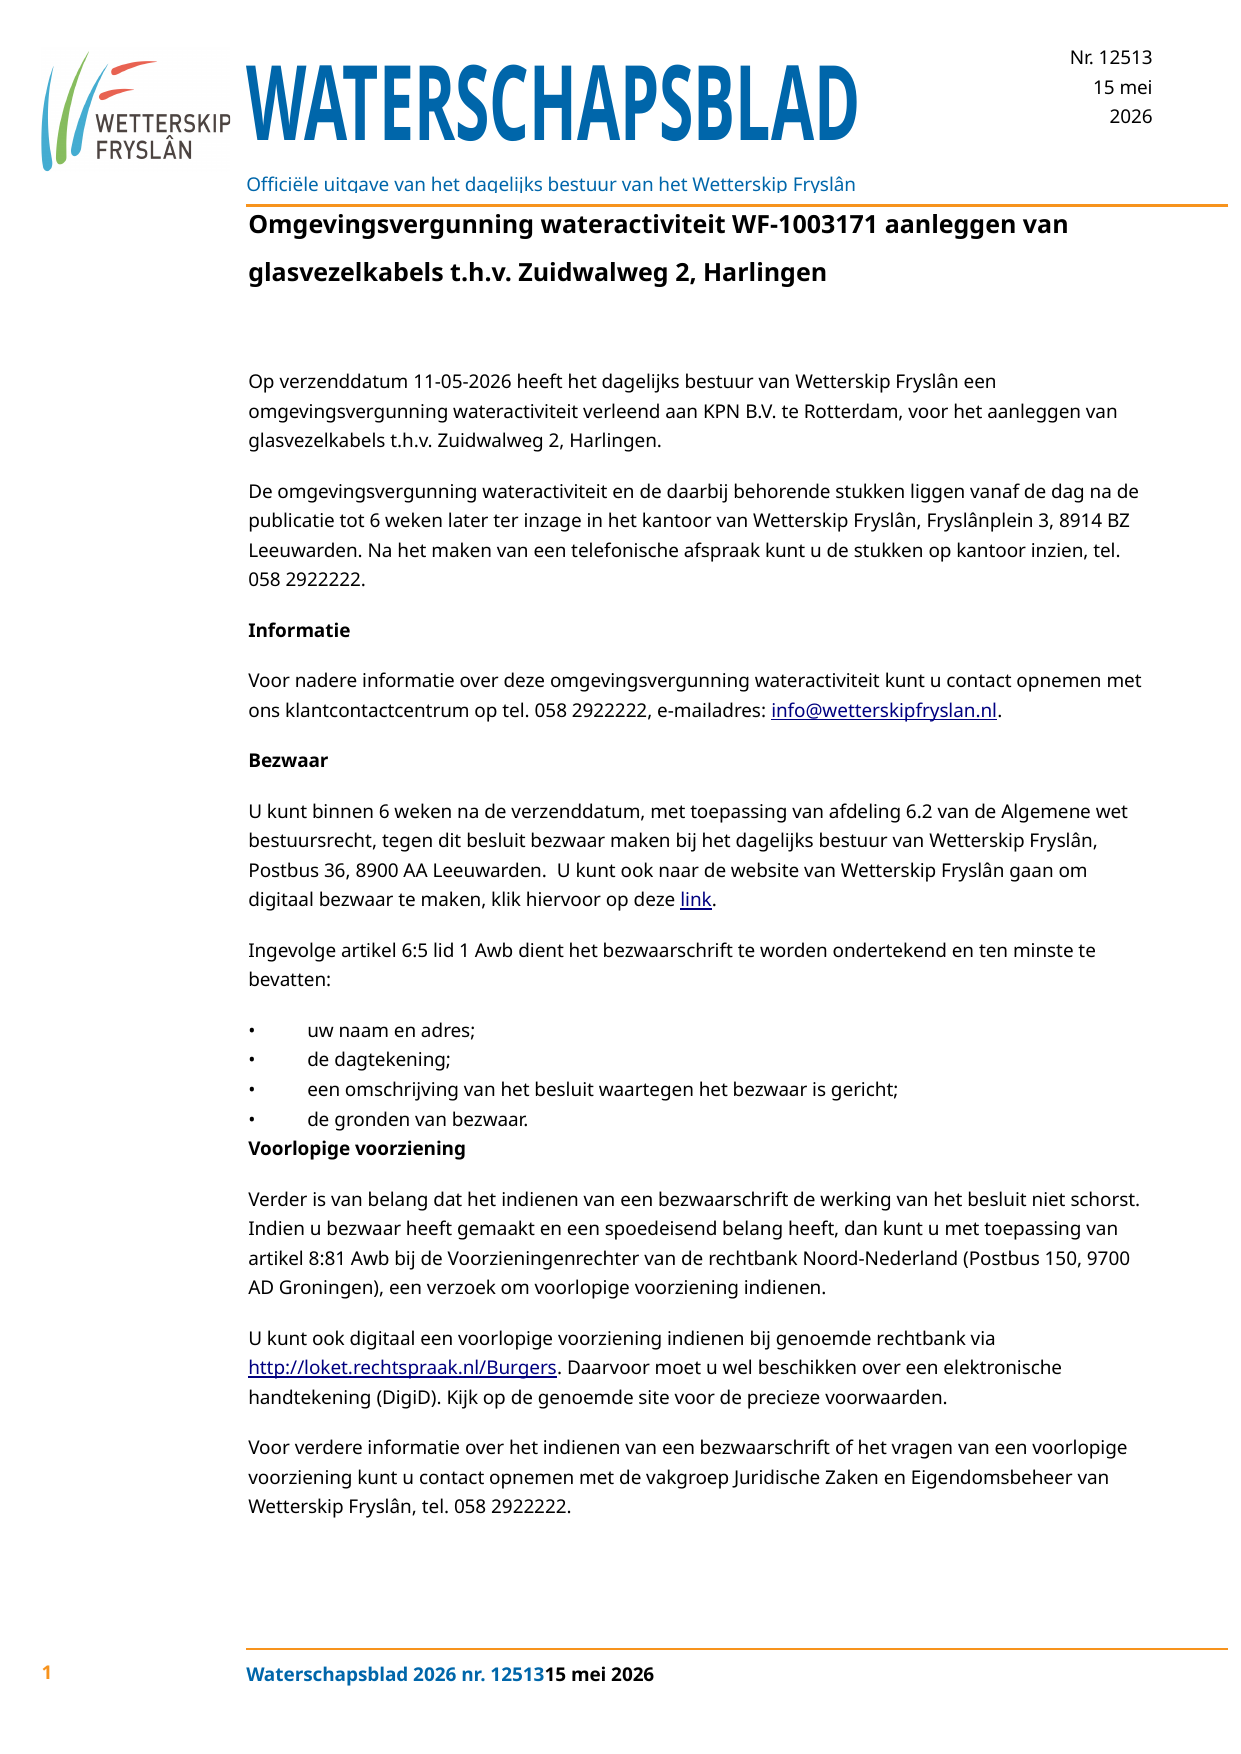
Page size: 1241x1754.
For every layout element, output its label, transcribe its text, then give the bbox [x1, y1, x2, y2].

text De omgevingsvergunning wateractiviteit en de daarbij behorende stukken liggen vanaf de dag na de publicatie tot 6 weken later ter inzage in het kantoor van Wetterskip Fryslân, Fryslânplein 3, 8914 BZ Leeuwarden. Na het maken van een telefonische afspraak kunt u de stukken op kantoor inzien, tel. 058 2922222. [248, 478, 1152, 592]
text Op verzenddatum 11-05-2026 heeft het dagelijks bestuur van Wetterskip Fryslân een omgevingsvergunning wateractiviteit verleend aan KPN B.V. te Rotterdam, voor het aanleggen van glasvezelkabels t.h.v. Zuidwalweg 2, Harlingen. [248, 368, 1152, 453]
list de gronden van bezwaar. [248, 1106, 1152, 1132]
text U kunt ook digitaal een voorlopige voorziening indienen bij genoemde rechtbank via http://loket.rechtspraak.nl/Burgers. Daarvoor moet u wel beschikken over een elektronische handtekening (DigiD). Kijk op de genoemde site voor de precieze voorwaarden. [248, 1325, 1152, 1410]
text Ingevolge artikel 6:5 lid 1 Awb dient het bezwaarschrift te worden ondertekend en ten minste te bevatten: [248, 937, 1152, 992]
list de dagtekening; [248, 1047, 1152, 1072]
picture [41, 47, 231, 172]
list een omschrijving van het besluit waartegen het bezwaar is gericht; [248, 1076, 1152, 1102]
text Bezwaar [248, 747, 1152, 773]
text U kunt binnen 6 weken na de verzenddatum, met toepassing van afdeling 6.2 van de Algemene wet bestuursrecht, tegen dit besluit bezwaar maken bij het dagelijks bestuur van Wetterskip Fryslân, Postbus 36, 8900 AA Leeuwarden. U kunt ook naar de website van Wetterskip Fryslân gaan om digitaal bezwaar te maken, klik hiervoor op deze link. [248, 798, 1152, 912]
text Voor nadere informatie over deze omgevingsvergunning wateractiviteit kunt u contact opnemen met ons klantcontactcentrum op tel. 058 2922222, e-mailadres: info@wetterskipfryslan.nl. [248, 667, 1152, 723]
list uw naam en adres; [248, 1017, 1152, 1043]
text Verder is van belang dat het indienen van een bezwaarschrift de werking van het besluit niet schorst. Indien u bezwaar heeft gemaakt en een spoedeisend belang heeft, dan kunt u met toepassing van artikel 8:81 Awb bij de Voorzieningenrechter van de rechtbank Noord-Nederland (Postbus 150, 9700 AD Groningen), een verzoek om voorlopige voorziening indienen. [248, 1186, 1152, 1300]
text Voor verdere informatie over het indienen van een bezwaarschrift of het vragen van een voorlopige voorziening kunt u contact opnemen met de vakgroep Juridische Zaken en Eigendomsbeheer van Wetterskip Fryslân, tel. 058 2922222. [248, 1434, 1152, 1519]
text Voorlopige voorziening [248, 1135, 1152, 1161]
text Omgevingsvergunning wateractiviteit WF-1003171 aanleggen van glasvezelkabels t.h.v. Zuidwalweg 2, Harlingen [248, 207, 1152, 288]
text Informatie [248, 617, 1152, 643]
